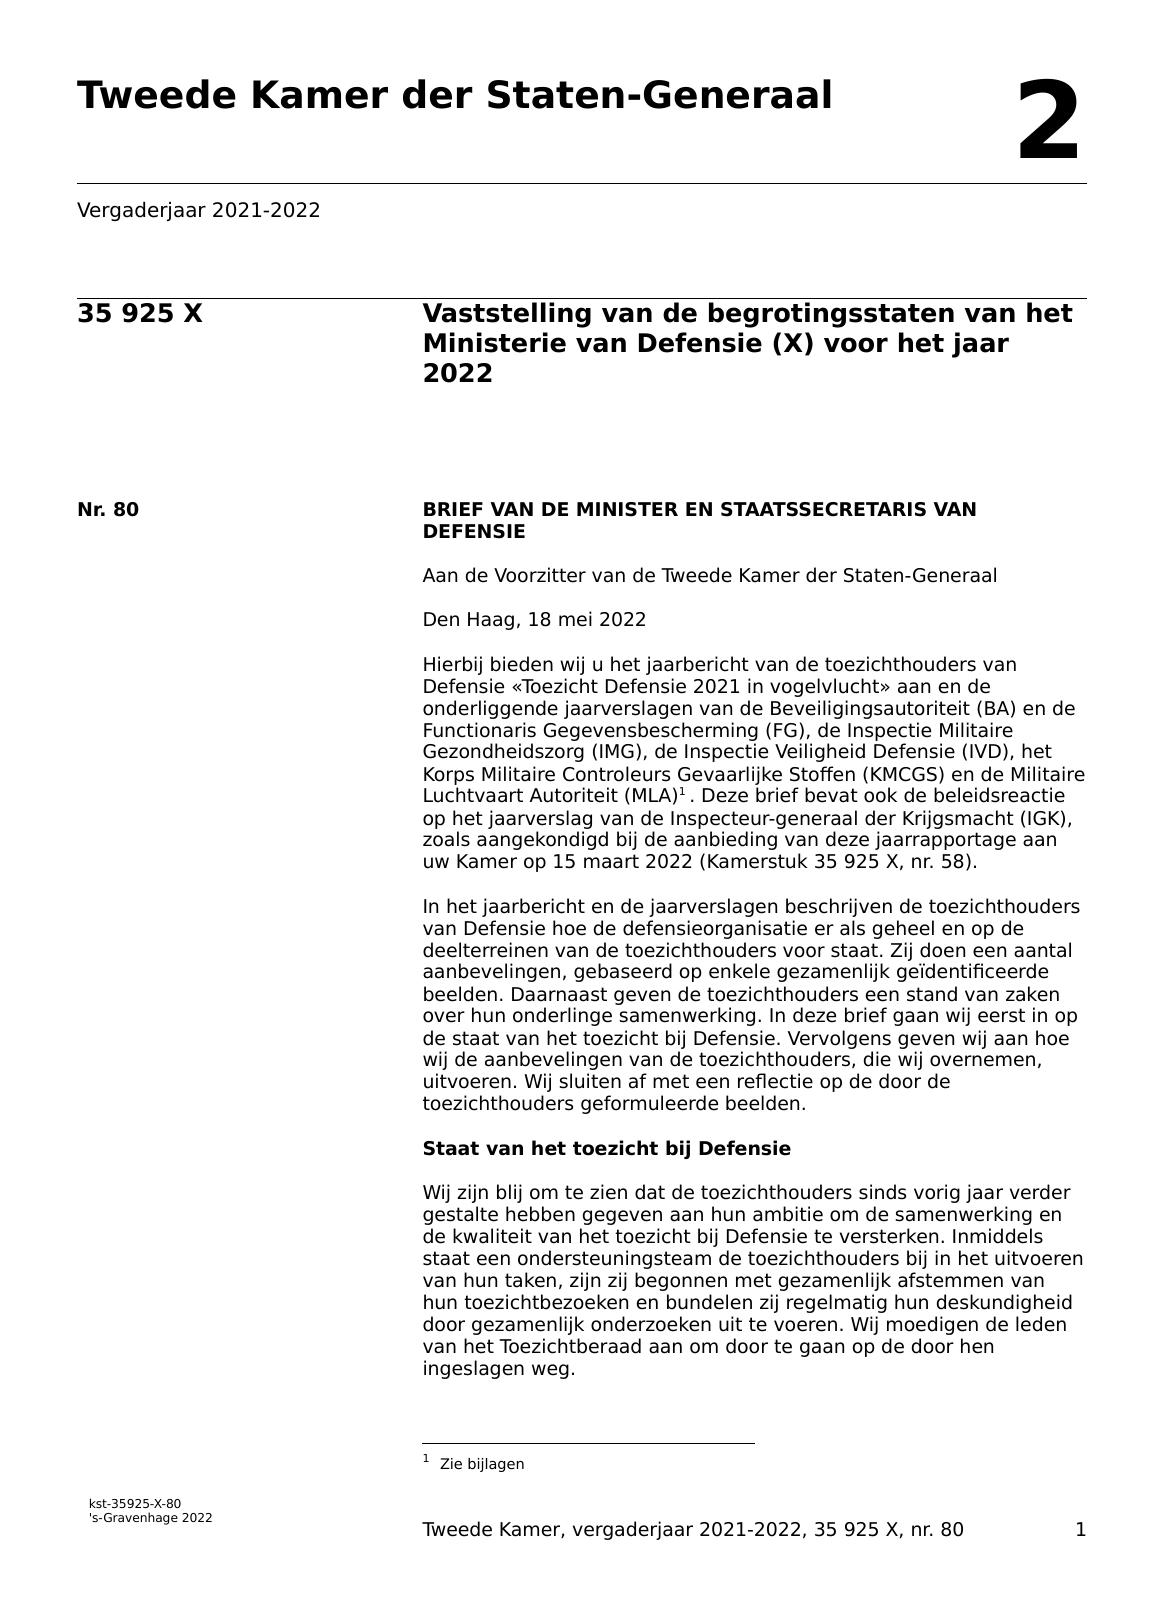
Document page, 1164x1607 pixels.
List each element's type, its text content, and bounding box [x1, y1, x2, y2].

table_cell Vergaderjaar 2021-2022 [77, 184, 1087, 298]
subtitle 35 925 X Vaststelling van de begrotingsstaten van het Ministerie van Defensie (X) voor het jaar 2022 [77, 299, 1087, 388]
text Hierbij bieden wij u het jaarbericht van de toezichthouders van Defensie «Toezicht Defensie 2021 in vogelvlucht» aan en de onderliggende jaarverslagen van de Beveiligingsautoriteit (BA) en de Functionaris Gegevensbescherming (FG), de Inspectie Militaire Gezondheidszorg (IMG), de Inspectie Veiligheid Defensie (IVD), het Korps Militaire Controleurs Gevaarlijke Stoffen (KMCGS) en de Militaire Luchtvaart Autoriteit (MLA). Deze brief bevat ook de beleidsreactie op het jaarverslag van de Inspecteur-generaal der Krijgsmacht (IGK), zoals aangekondigd bij de aanbieding van deze jaarrapportage aan uw Kamer op 15 maart 2022 (Kamerstuk 35 925 X, nr. 58). [422, 653, 1087, 873]
text Aan de Voorzitter van de Tweede Kamer der Staten-Generaal [422, 565, 1087, 587]
subtitle Nr. 80 BRIEF VAN DE MINISTER EN STAATSSECRETARIS VAN DEFENSIE [77, 499, 1087, 543]
text Wij zijn blij om te zien dat de toezichthouders sinds vorig jaar verder gestalte hebben gegeven aan hun ambitie om de samenwerking en de kwaliteit van het toezicht bij Defensie te versterken. Inmiddels staat een ondersteuningsteam de toezichthouders bij in het uitvoeren van hun taken, zijn zij begonnen met gezamenlijk afstemmen van hun toezichtbezoeken en bundelen zij regelmatig hun deskundigheid door gezamenlijk onderzoeken uit te voeren. Wij moedigen de leden van het Toezichtberaad aan om door te gaan op de door hen ingeslagen weg. [422, 1182, 1087, 1379]
text Zie bijlagen [422, 1452, 1087, 1474]
table_header Tweede Kamer der Staten-Generaal [77, 59, 886, 183]
text Den Haag, 18 mei 2022 [422, 609, 1087, 631]
subtitle Staat van het toezicht bij Defensie [422, 1137, 1087, 1159]
text 's-Gravenhage 2022 [88, 1511, 323, 1525]
table_header 2 [886, 59, 1087, 183]
text kst-35925-X-80 [88, 1497, 323, 1511]
text In het jaarbericht en de jaarverslagen beschrijven de toezichthouders van Defensie hoe de defensieorganisatie er als geheel en op de deelterreinen van de toezichthouders voor staat. Zij doen een aantal aanbevelingen, gebaseerd op enkele gezamenlijk geïdentificeerde beelden. Daarnaast geven de toezichthouders een stand van zaken over hun onderlinge samenwerking. In deze brief gaan wij eerst in op de staat van het toezicht bij Defensie. Vervolgens geven wij aan hoe wij de aanbevelingen van de toezichthouders, die wij overnemen, uitvoeren. Wij sluiten af met een reflectie op de door de toezichthouders geformuleerde beelden. [422, 896, 1087, 1115]
